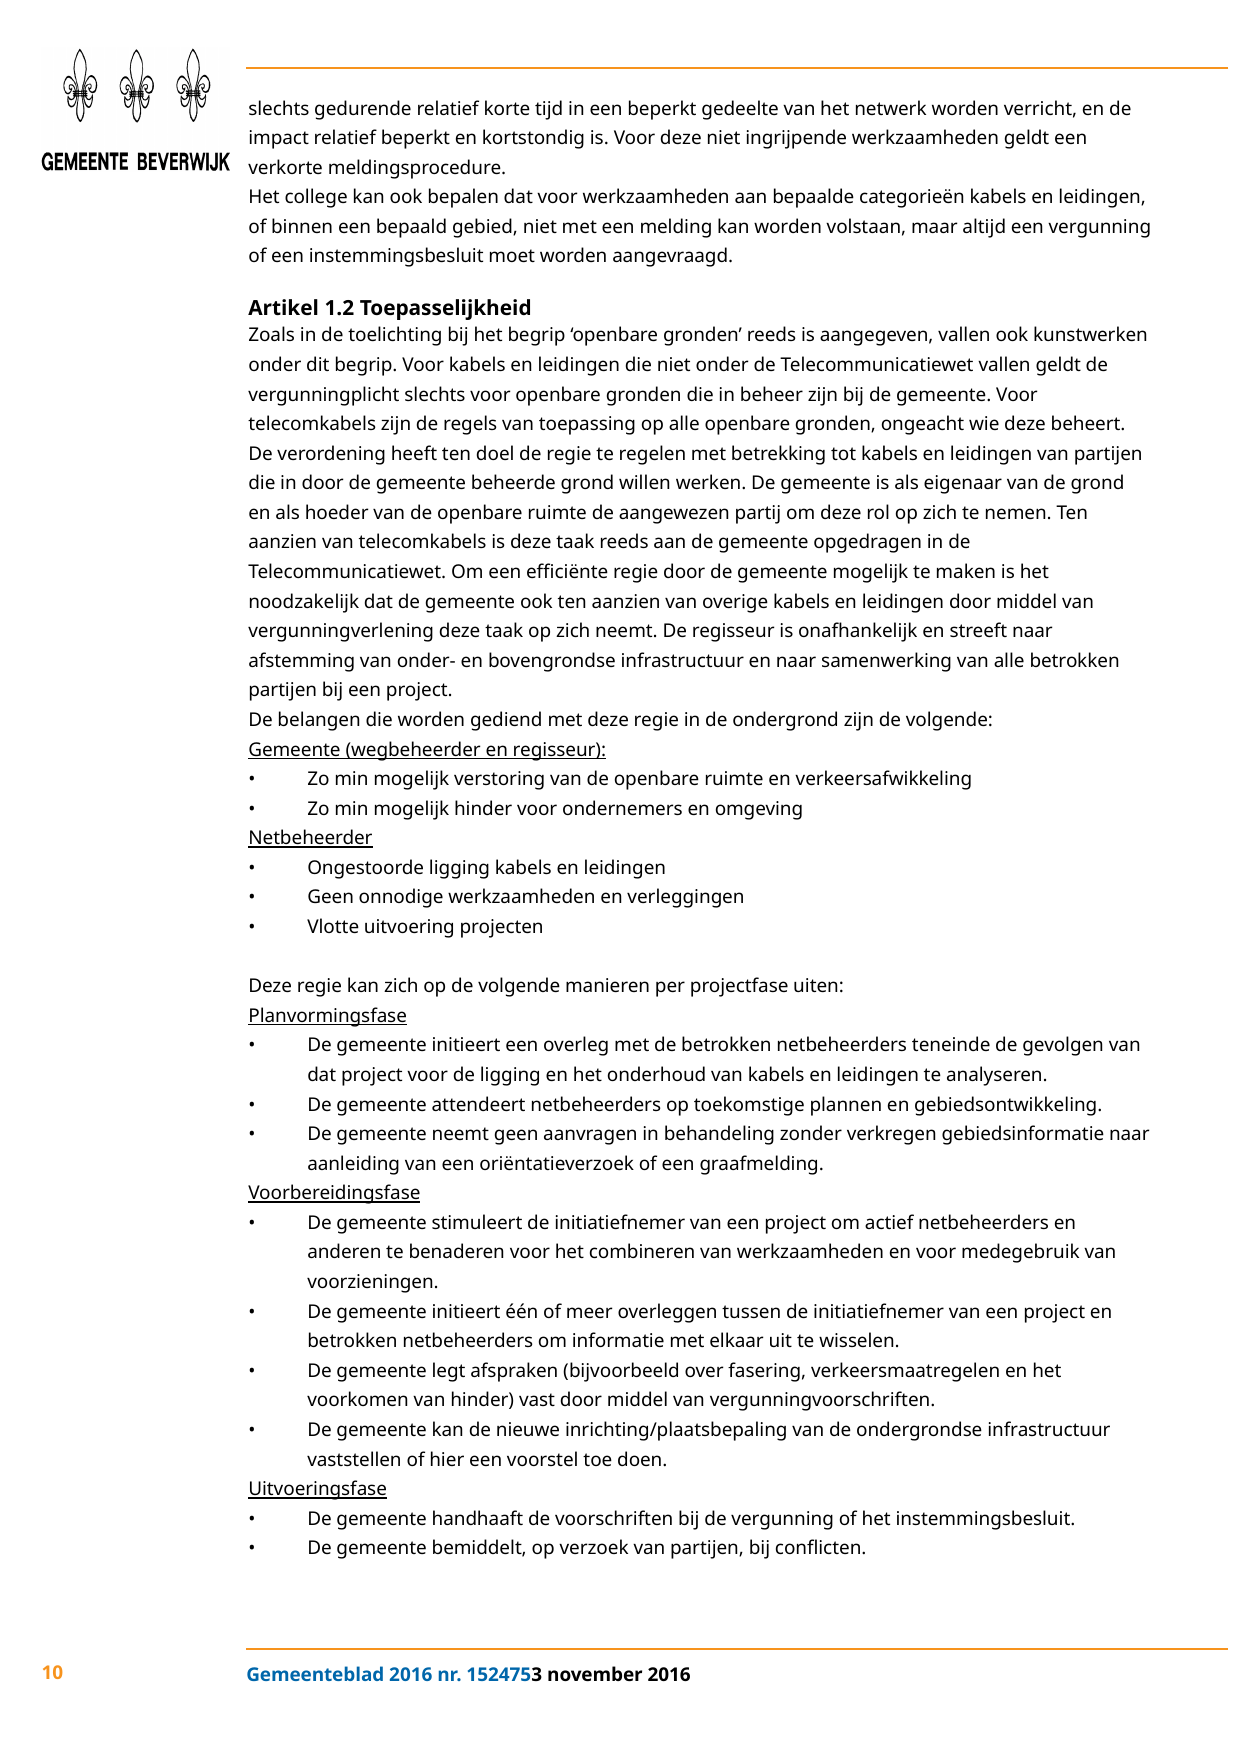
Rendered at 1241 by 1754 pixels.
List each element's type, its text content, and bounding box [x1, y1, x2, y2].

text Artikel 1.2 Toepasselijkheid [248, 293, 1152, 322]
list De gemeente handhaaft de voorschriften bij de vergunning of het instemmingsbesluit. [248, 1505, 1152, 1531]
list De gemeente neemt geen aanvragen in behandeling zonder verkregen gebiedsinformatie naar aanleiding van een oriëntatieverzoek of een graafmelding. [248, 1120, 1152, 1176]
picture [41, 47, 231, 172]
text Voorbereidingsfase [248, 1179, 1152, 1205]
list Vlotte uitvoering projecten [248, 913, 1152, 939]
text slechts gedurende relatief korte tijd in een beperkt gedeelte van het netwerk worden verricht, en de impact relatief beperkt en kortstondig is. Voor deze niet ingrijpende werkzaamheden geldt een verkorte meldingsprocedure. [248, 95, 1152, 180]
list De gemeente kan de nieuwe inrichting/plaatsbepaling van de ondergrondse infrastructuur vaststellen of hier een voorstel toe doen. [248, 1416, 1152, 1471]
text Planvormingsfase [248, 1002, 1152, 1028]
text De belangen die worden gediend met deze regie in de ondergrond zijn de volgende: [248, 706, 1152, 732]
list Zo min mogelijk verstoring van de openbare ruimte en verkeersafwikkeling [248, 765, 1152, 791]
list De gemeente legt afspraken (bijvoorbeeld over fasering, verkeersmaatregelen en het voorkomen van hinder) vast door middel van vergunningvoorschriften. [248, 1357, 1152, 1412]
list De gemeente bemiddelt, op verzoek van partijen, bij conflicten. [248, 1534, 1152, 1560]
list Geen onnodige werkzaamheden en verleggingen [248, 884, 1152, 909]
list De gemeente initieert één of meer overleggen tussen de initiatiefnemer van een project en betrokken netbeheerders om informatie met elkaar uit te wisselen. [248, 1298, 1152, 1353]
text Zoals in de toelichting bij het begrip ‘openbare gronden’ reeds is aangegeven, vallen ook kunstwerken onder dit begrip. Voor kabels en leidingen die niet onder de Telecommunicatiewet vallen geldt de vergunningplicht slechts voor openbare gronden die in beheer zijn bij de gemeente. Voor telecomkabels zijn de regels van toepassing op alle openbare gronden, ongeacht wie deze beheert. [248, 322, 1152, 436]
text De verordening heeft ten doel de regie te regelen met betrekking tot kabels en leidingen van partijen die in door de gemeente beheerde grond willen werken. De gemeente is als eigenaar van de grond en als hoeder van de openbare ruimte de aangewezen partij om deze rol op zich te nemen. Ten aanzien van telecomkabels is deze taak reeds aan de gemeente opgedragen in de Telecommunicatiewet. Om een efficiënte regie door de gemeente mogelijk te maken is het noodzakelijk dat de gemeente ook ten aanzien van overige kabels en leidingen door middel van vergunningverlening deze taak op zich neemt. De regisseur is onafhankelijk en streeft naar afstemming van onder- en bovengrondse infrastructuur en naar samenwerking van alle betrokken partijen bij een project. [248, 440, 1152, 702]
text Gemeente (wegbeheerder en regisseur): [248, 736, 1152, 761]
list De gemeente stimuleert de initiatiefnemer van een project om actief netbeheerders en anderen te benaderen voor het combineren van werkzaamheden en voor medegebruik van voorzieningen. [248, 1209, 1152, 1294]
list Ongestoorde ligging kabels en leidingen [248, 854, 1152, 880]
text Uitvoeringsfase [248, 1475, 1152, 1501]
text Het college kan ook bepalen dat voor werkzaamheden aan bepaalde categorieën kabels en leidingen, of binnen een bepaald gebied, niet met een melding kan worden volstaan, maar altijd een vergunning of een instemmingsbesluit moet worden aangevraagd. [248, 183, 1152, 268]
text Netbeheerder [248, 824, 1152, 850]
text Deze regie kan zich op de volgende manieren per projectfase uiten: [248, 972, 1152, 998]
list De gemeente initieert een overleg met de betrokken netbeheerders teneinde de gevolgen van dat project voor de ligging en het onderhoud van kabels en leidingen te analyseren. [248, 1032, 1152, 1087]
list Zo min mogelijk hinder voor ondernemers en omgeving [248, 795, 1152, 821]
list De gemeente attendeert netbeheerders op toekomstige plannen en gebiedsontwikkeling. [248, 1091, 1152, 1116]
